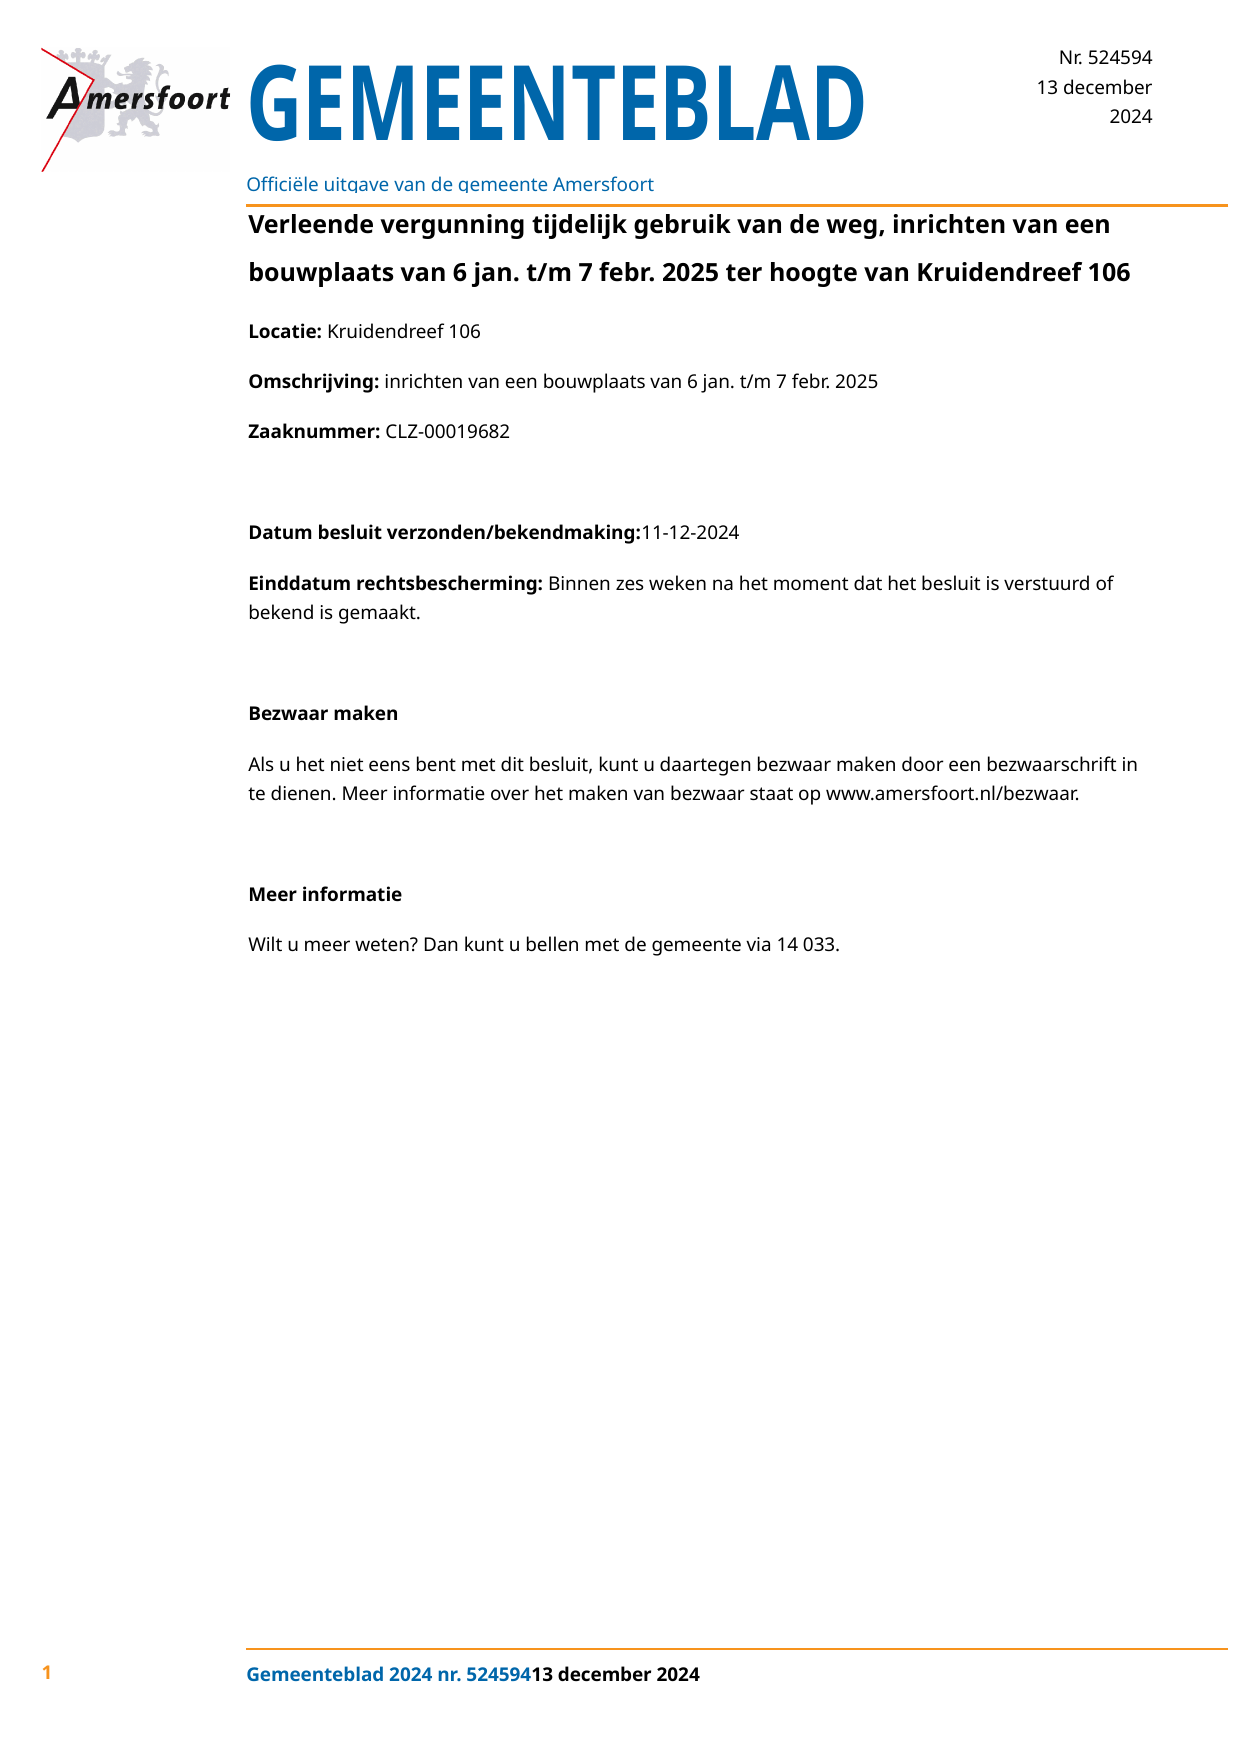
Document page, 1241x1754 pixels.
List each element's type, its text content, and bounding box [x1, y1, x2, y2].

text Meer informatie [248, 881, 1152, 907]
text Als u het niet eens bent met dit besluit, kunt u daartegen bezwaar maken door een bezwaarschrift in te dienen. Meer informatie over het maken van bezwaar staat op www.amersfoort.nl/bezwaar. [248, 751, 1152, 806]
text Wilt u meer weten? Dan kunt u bellen met de gemeente via 14 033. [248, 932, 1152, 957]
text Datum besluit verzonden/bekendmaking:11-12-2024 [248, 519, 1152, 545]
text Einddatum rechtsbescherming: Binnen zes weken na het moment dat het besluit is verstuurd of bekend is gemaakt. [248, 570, 1152, 625]
text Bezwaar maken [248, 700, 1152, 726]
picture [41, 47, 231, 172]
text Verleende vergunning tijdelijk gebruik van de weg, inrichten van een bouwplaats van 6 jan. t/m 7 febr. 2025 ter hoogte van Kruidendreef 106 [248, 207, 1152, 288]
text Omschrijving: inrichten van een bouwplaats van 6 jan. t/m 7 febr. 2025 [248, 368, 1152, 394]
text Zaaknummer: CLZ-00019682 [248, 419, 1152, 444]
text Locatie: Kruidendreef 106 [248, 318, 1152, 344]
